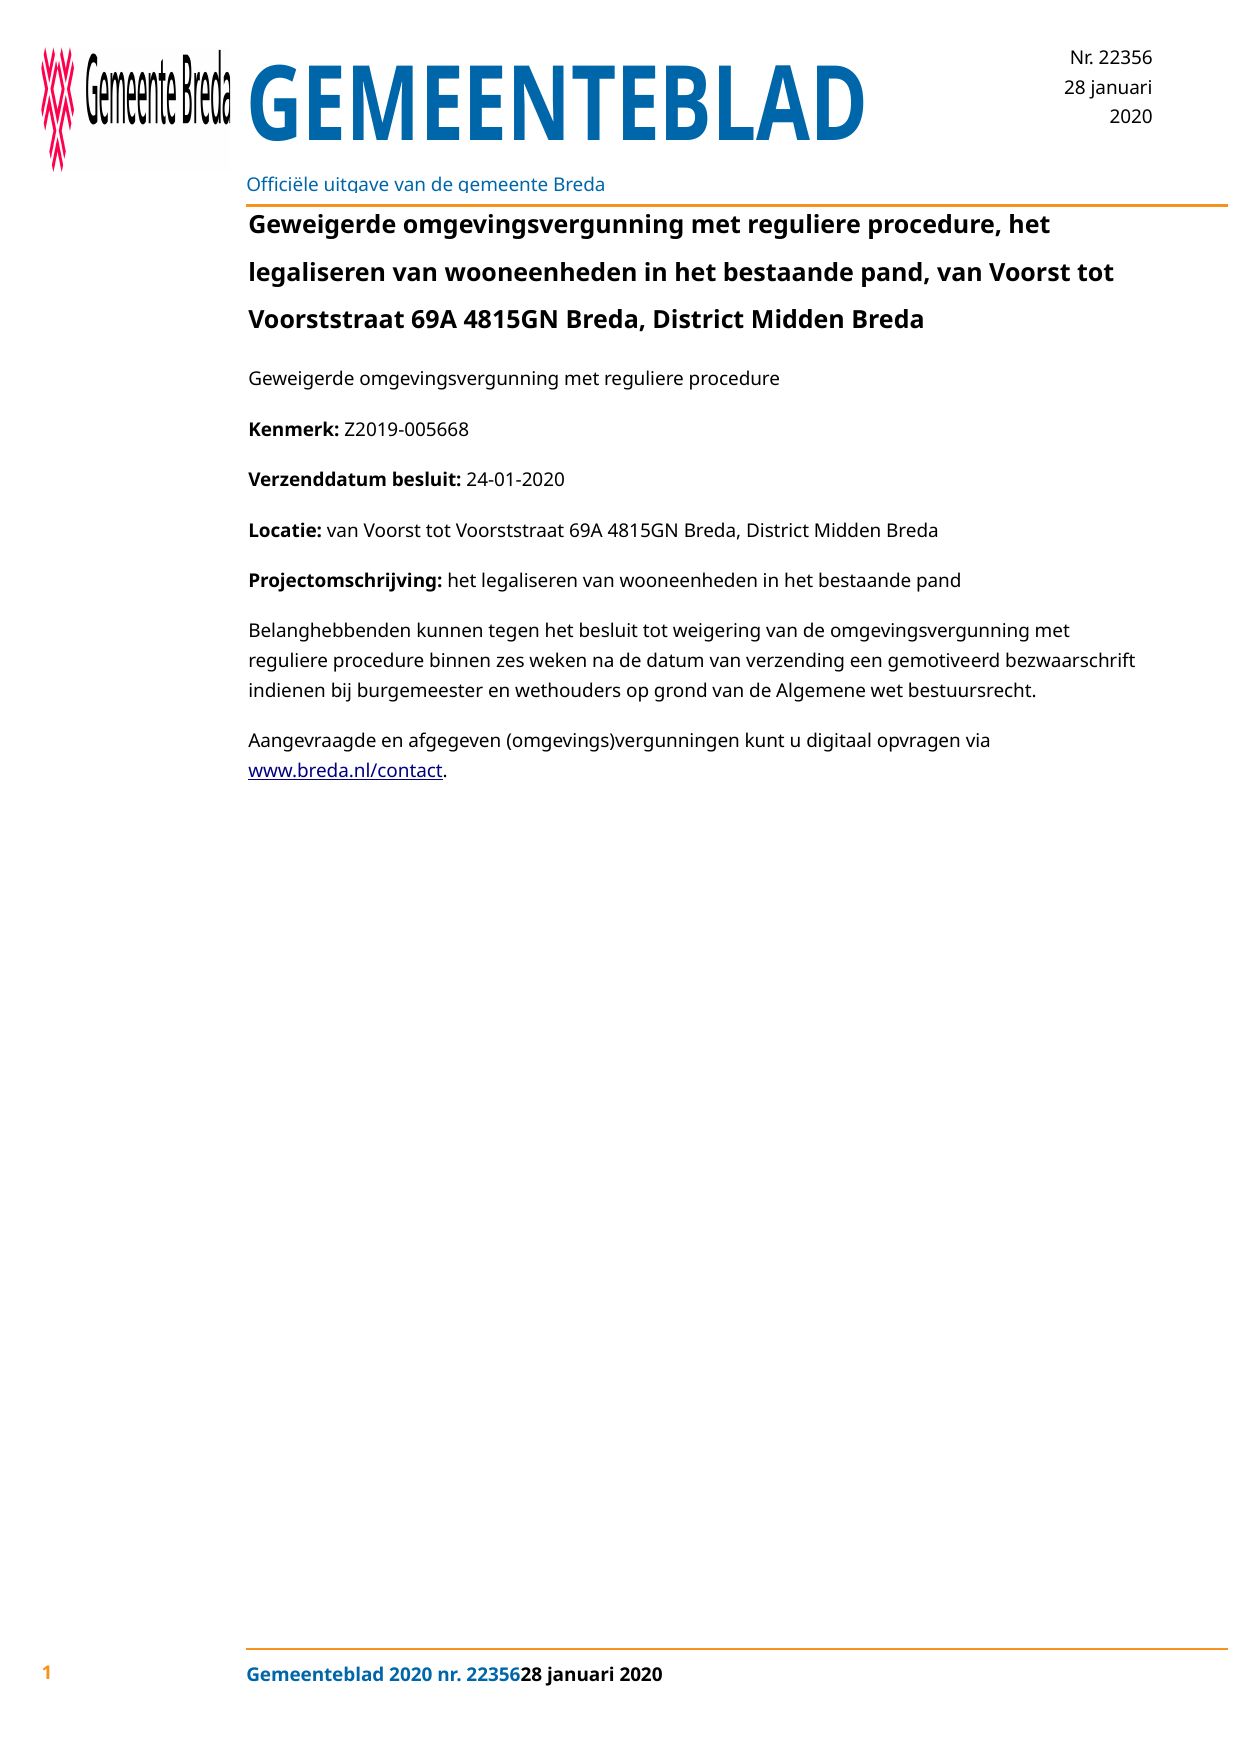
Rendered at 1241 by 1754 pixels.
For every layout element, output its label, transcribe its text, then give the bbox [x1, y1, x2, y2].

text Geweigerde omgevingsvergunning met reguliere procedure [248, 366, 1152, 391]
text Belanghebbenden kunnen tegen het besluit tot weigering van de omgevingsvergunning met reguliere procedure binnen zes weken na de datum van verzending een gemotiveerd bezwaarschrift indienen bij burgemeester en wethouders op grond van de Algemene wet bestuursrecht. [248, 618, 1152, 702]
text Kenmerk: Z2019-005668 [248, 416, 1152, 442]
text Projectomschrijving: het legaliseren van wooneenheden in het bestaande pand [248, 567, 1152, 593]
text Verzenddatum besluit: 24-01-2020 [248, 466, 1152, 492]
text Locatie: van Voorst tot Voorststraat 69A 4815GN Breda, District Midden Breda [248, 517, 1152, 542]
picture [41, 47, 231, 172]
text Geweigerde omgevingsvergunning met reguliere procedure, het legaliseren van wooneenheden in het bestaande pand, van Voorst tot Voorststraat 69A 4815GN Breda, District Midden Breda [248, 207, 1152, 336]
text Aangevraagde en afgegeven (omgevings)vergunningen kunt u digitaal opvragen via www.breda.nl/contact. [248, 727, 1152, 782]
